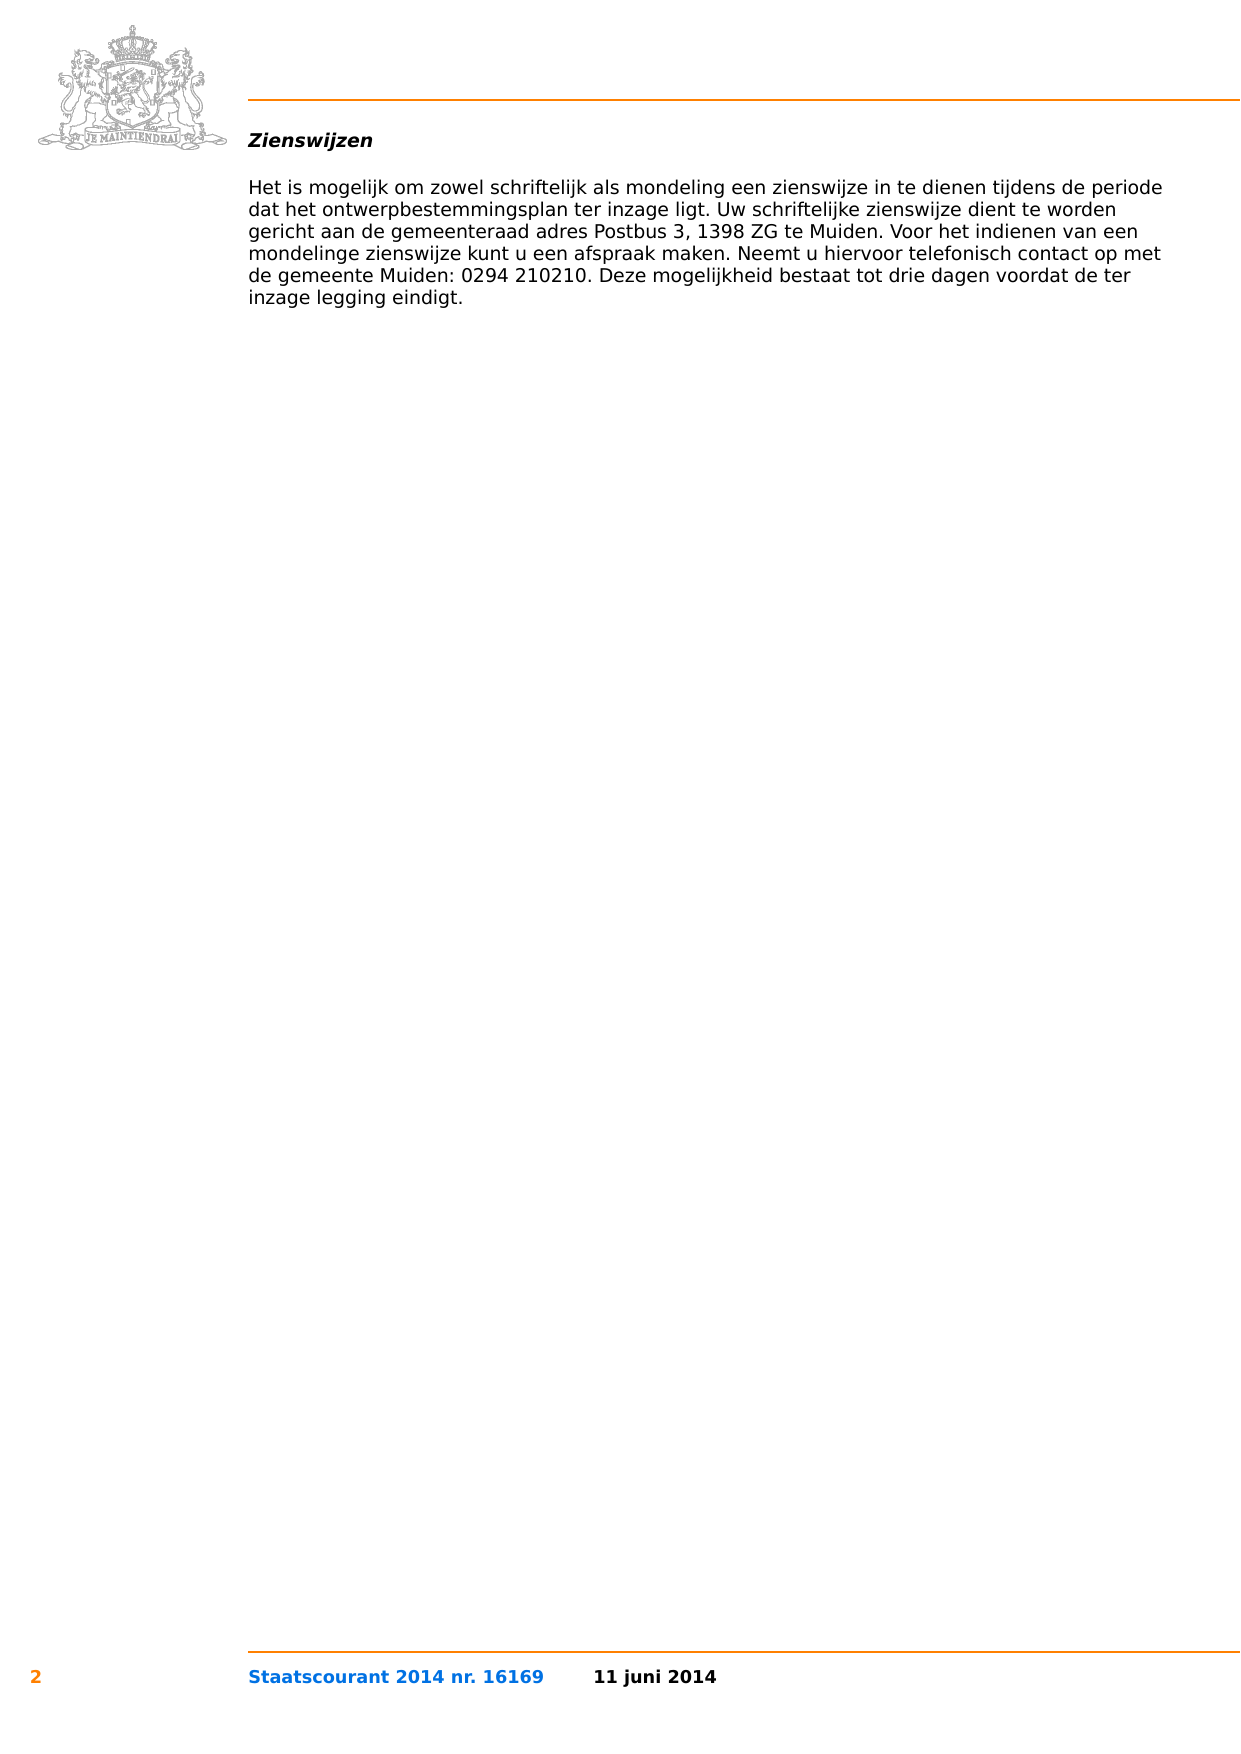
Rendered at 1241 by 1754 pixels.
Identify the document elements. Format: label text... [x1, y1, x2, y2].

text Het is mogelijk om zowel schriftelijk als mondeling een zienswijze in te dienen tijdens de periode dat het ontwerpbestemmingsplan ter inzage ligt. Uw schriftelijke zienswijze dient te worden gericht aan de gemeenteraad adres Postbus 3, 1398 ZG te Muiden. Voor het indienen van een mondelinge zienswijze kunt u een afspraak maken. Neemt u hiervoor telefonisch contact op met de gemeente Muiden: 0294 210210. Deze mogelijkheid bestaat tot drie dagen voordat de ter inzage legging eindigt. [248, 177, 1163, 309]
picture [38, 25, 227, 150]
subtitle Zienswijzen [248, 130, 1163, 152]
